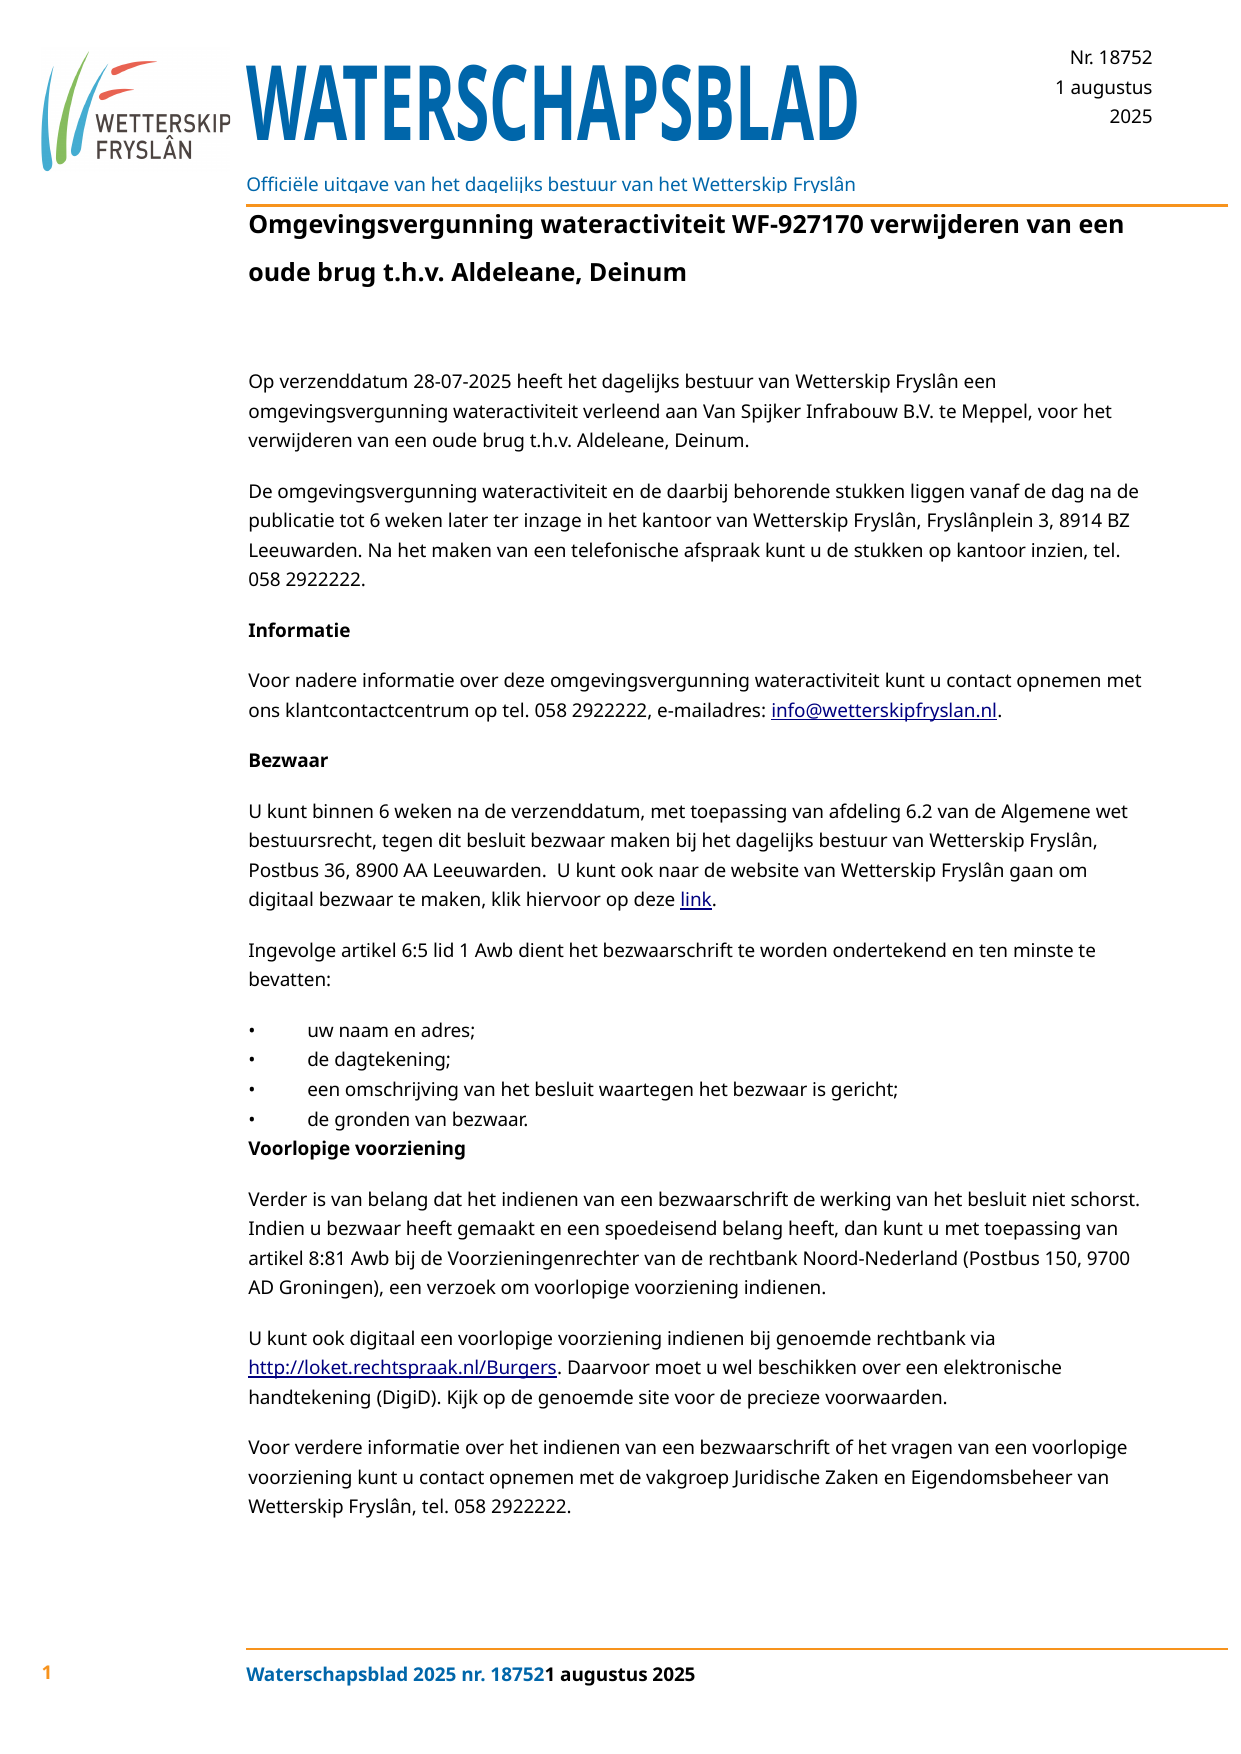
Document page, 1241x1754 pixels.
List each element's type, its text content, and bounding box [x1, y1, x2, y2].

text Omgevingsvergunning wateractiviteit WF-927170 verwijderen van een oude brug t.h.v. Aldeleane, Deinum [248, 207, 1152, 288]
text U kunt ook digitaal een voorlopige voorziening indienen bij genoemde rechtbank via http://loket.rechtspraak.nl/Burgers. Daarvoor moet u wel beschikken over een elektronische handtekening (DigiD). Kijk op de genoemde site voor de precieze voorwaarden. [248, 1325, 1152, 1410]
text Voor verdere informatie over het indienen van een bezwaarschrift of het vragen van een voorlopige voorziening kunt u contact opnemen met de vakgroep Juridische Zaken en Eigendomsbeheer van Wetterskip Fryslân, tel. 058 2922222. [248, 1434, 1152, 1519]
text De omgevingsvergunning wateractiviteit en de daarbij behorende stukken liggen vanaf de dag na de publicatie tot 6 weken later ter inzage in het kantoor van Wetterskip Fryslân, Fryslânplein 3, 8914 BZ Leeuwarden. Na het maken van een telefonische afspraak kunt u de stukken op kantoor inzien, tel. 058 2922222. [248, 478, 1152, 592]
text Informatie [248, 617, 1152, 643]
picture [41, 47, 231, 172]
text Bezwaar [248, 747, 1152, 773]
text Verder is van belang dat het indienen van een bezwaarschrift de werking van het besluit niet schorst. Indien u bezwaar heeft gemaakt en een spoedeisend belang heeft, dan kunt u met toepassing van artikel 8:81 Awb bij de Voorzieningenrechter van de rechtbank Noord-Nederland (Postbus 150, 9700 AD Groningen), een verzoek om voorlopige voorziening indienen. [248, 1186, 1152, 1300]
list de dagtekening; [248, 1047, 1152, 1072]
list uw naam en adres; [248, 1017, 1152, 1043]
text U kunt binnen 6 weken na de verzenddatum, met toepassing van afdeling 6.2 van de Algemene wet bestuursrecht, tegen dit besluit bezwaar maken bij het dagelijks bestuur van Wetterskip Fryslân, Postbus 36, 8900 AA Leeuwarden. U kunt ook naar de website van Wetterskip Fryslân gaan om digitaal bezwaar te maken, klik hiervoor op deze link. [248, 798, 1152, 912]
text Voorlopige voorziening [248, 1135, 1152, 1161]
text Ingevolge artikel 6:5 lid 1 Awb dient het bezwaarschrift te worden ondertekend en ten minste te bevatten: [248, 937, 1152, 992]
text Op verzenddatum 28-07-2025 heeft het dagelijks bestuur van Wetterskip Fryslân een omgevingsvergunning wateractiviteit verleend aan Van Spijker Infrabouw B.V. te Meppel, voor het verwijderen van een oude brug t.h.v. Aldeleane, Deinum. [248, 368, 1152, 453]
text Voor nadere informatie over deze omgevingsvergunning wateractiviteit kunt u contact opnemen met ons klantcontactcentrum op tel. 058 2922222, e-mailadres: info@wetterskipfryslan.nl. [248, 667, 1152, 723]
list de gronden van bezwaar. [248, 1106, 1152, 1132]
list een omschrijving van het besluit waartegen het bezwaar is gericht; [248, 1076, 1152, 1102]
